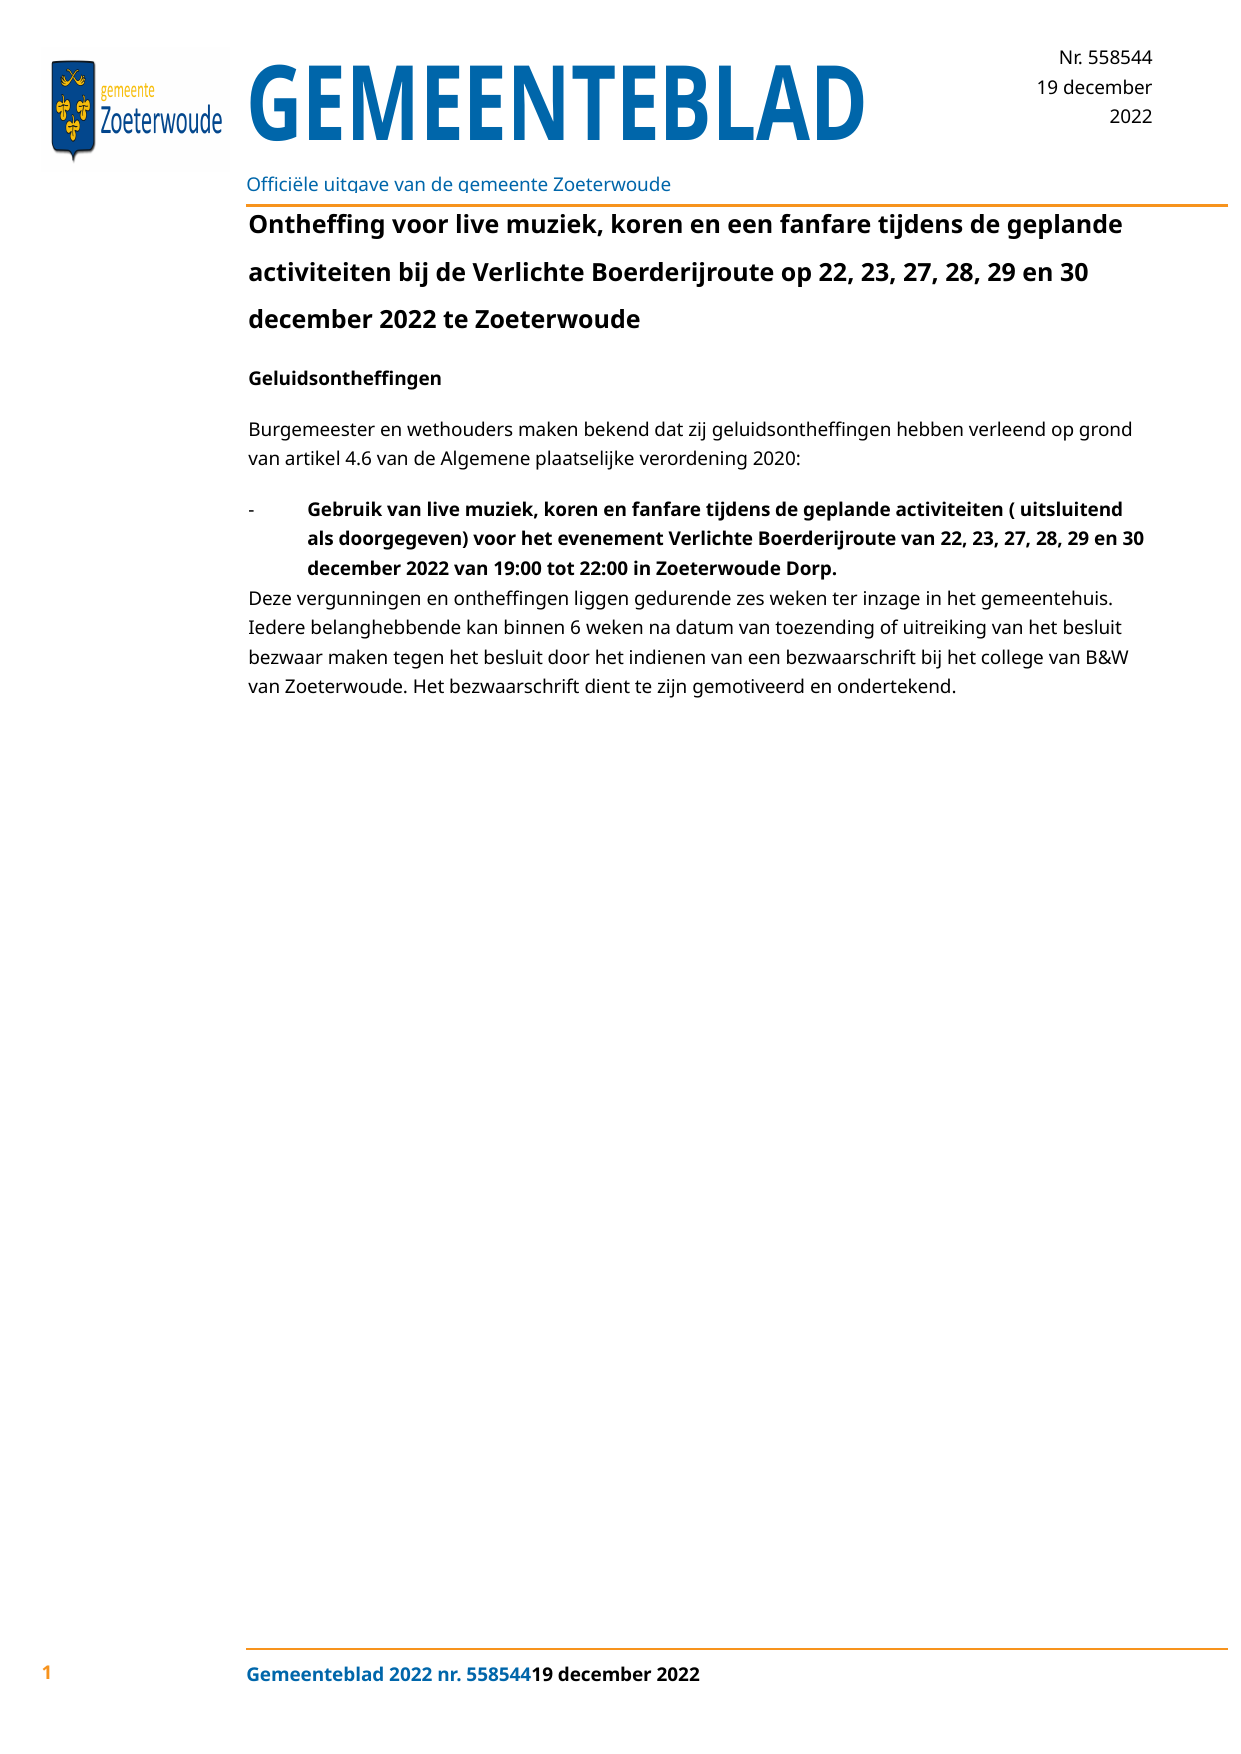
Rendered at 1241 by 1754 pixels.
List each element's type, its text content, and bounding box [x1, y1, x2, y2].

list Gebruik van live muziek, koren en fanfare tijdens de geplande activiteiten ( uitsluitend als doorgegeven) voor het evenement Verlichte Boerderijroute van 22, 23, 27, 28, 29 en 30 december 2022 van 19:00 tot 22:00 in Zoeterwoude Dorp. [248, 496, 1152, 581]
text Burgemeester en wethouders maken bekend dat zij geluidsontheffingen hebben verleend op grond van artikel 4.6 van de Algemene plaatselijke verordening 2020: [248, 416, 1152, 471]
picture [41, 47, 231, 172]
text Deze vergunningen en ontheffingen liggen gedurende zes weken ter inzage in het gemeentehuis. Iedere belanghebbende kan binnen 6 weken na datum van toezending of uitreiking van het besluit bezwaar maken tegen het besluit door het indienen van een bezwaarschrift bij het college van B&W van Zoeterwoude. Het bezwaarschrift dient te zijn gemotiveerd en ondertekend. [248, 585, 1152, 699]
text Ontheffing voor live muziek, koren en een fanfare tijdens de geplande activiteiten bij de Verlichte Boerderijroute op 22, 23, 27, 28, 29 en 30 december 2022 te Zoeterwoude [248, 207, 1152, 336]
text Geluidsontheffingen [248, 366, 1152, 391]
